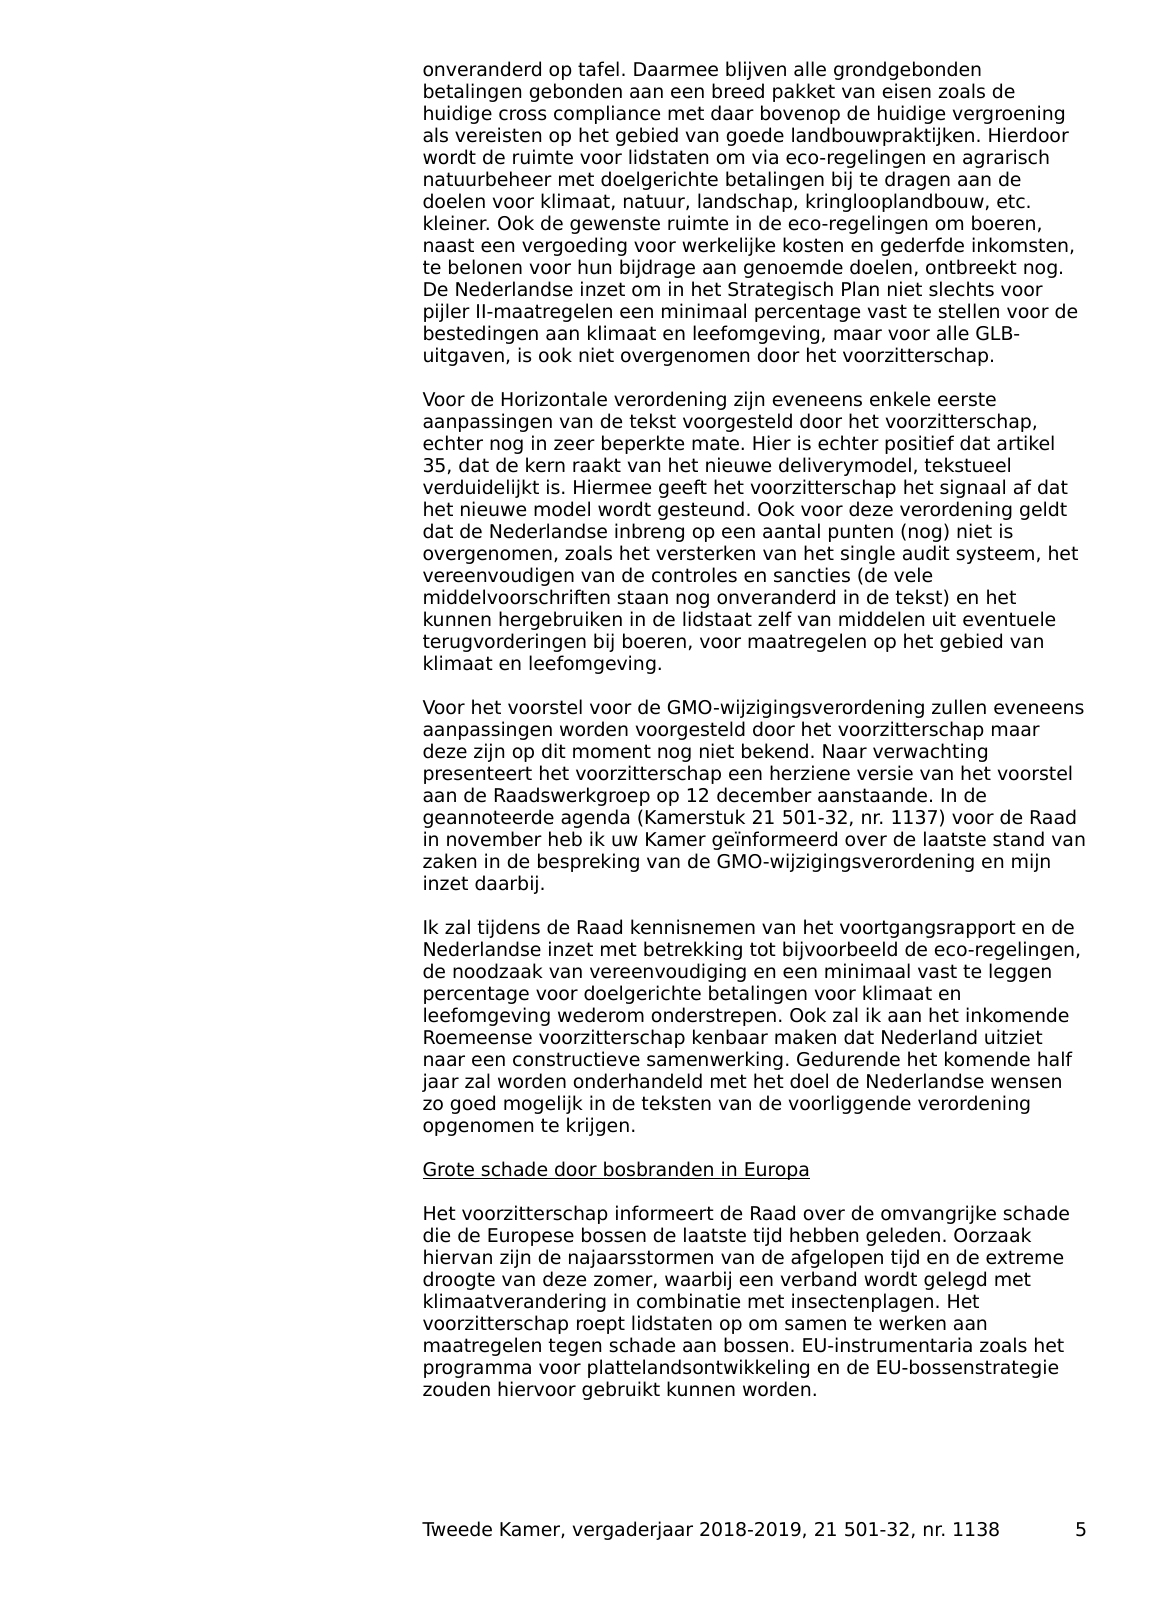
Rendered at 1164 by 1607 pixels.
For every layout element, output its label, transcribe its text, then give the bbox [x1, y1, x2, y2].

text Voor de Horizontale verordening zijn eveneens enkele eerste aanpassingen van de tekst voorgesteld door het voorzitterschap, echter nog in zeer beperkte mate. Hier is echter positief dat artikel 35, dat de kern raakt van het nieuwe deliverymodel, tekstueel verduidelijkt is. Hiermee geeft het voorzitterschap het signaal af dat het nieuwe model wordt gesteund. Ook voor deze verordening geldt dat de Nederlandse inbreng op een aantal punten (nog) niet is overgenomen, zoals het versterken van het single audit systeem, het vereenvoudigen van de controles en sancties (de vele middelvoorschriften staan nog onveranderd in de tekst) en het kunnen hergebruiken in de lidstaat zelf van middelen uit eventuele terugvorderingen bij boeren, voor maatregelen op het gebied van klimaat en leefomgeving. [422, 389, 1087, 675]
text Voor het voorstel voor de GMO-wijzigingsverordening zullen eveneens aanpassingen worden voorgesteld door het voorzitterschap maar deze zijn op dit moment nog niet bekend. Naar verwachting presenteert het voorzitterschap een herziene versie van het voorstel aan de Raadswerkgroep op 12 december aanstaande. In de geannoteerde agenda (Kamerstuk 21 501-32, nr. 1137) voor de Raad in november heb ik uw Kamer geïnformeerd over de laatste stand van zaken in de bespreking van de GMO-wijzigingsverordening en mijn inzet daarbij. [422, 697, 1087, 895]
subtitle Grote schade door bosbranden in Europa [422, 1159, 1087, 1181]
text onveranderd op tafel. Daarmee blijven alle grondgebonden betalingen gebonden aan een breed pakket van eisen zoals de huidige cross compliance met daar bovenop de huidige vergroening als vereisten op het gebied van goede landbouwpraktijken. Hierdoor wordt de ruimte voor lidstaten om via eco-regelingen en agrarisch natuurbeheer met doelgerichte betalingen bij te dragen aan de doelen voor klimaat, natuur, landschap, kringlooplandbouw, etc. kleiner. Ook de gewenste ruimte in de eco-regelingen om boeren, naast een vergoeding voor werkelijke kosten en gederfde inkomsten, te belonen voor hun bijdrage aan genoemde doelen, ontbreekt nog. De Nederlandse inzet om in het Strategisch Plan niet slechts voor pijler II-maatregelen een minimaal percentage vast te stellen voor de bestedingen aan klimaat en leefomgeving, maar voor alle GLB-uitgaven, is ook niet overgenomen door het voorzitterschap. [422, 59, 1087, 367]
text Ik zal tijdens de Raad kennisnemen van het voortgangsrapport en de Nederlandse inzet met betrekking tot bijvoorbeeld de eco-regelingen, de noodzaak van vereenvoudiging en een minimaal vast te leggen percentage voor doelgerichte betalingen voor klimaat en leefomgeving wederom onderstrepen. Ook zal ik aan het inkomende Roemeense voorzitterschap kenbaar maken dat Nederland uitziet naar een constructieve samenwerking. Gedurende het komende half jaar zal worden onderhandeld met het doel de Nederlandse wensen zo goed mogelijk in de teksten van de voorliggende verordening opgenomen te krijgen. [422, 917, 1087, 1137]
text Het voorzitterschap informeert de Raad over de omvangrijke schade die de Europese bossen de laatste tijd hebben geleden. Oorzaak hiervan zijn de najaarsstormen van de afgelopen tijd en de extreme droogte van deze zomer, waarbij een verband wordt gelegd met klimaatverandering in combinatie met insectenplagen. Het voorzitterschap roept lidstaten op om samen te werken aan maatregelen tegen schade aan bossen. EU-instrumentaria zoals het programma voor plattelandsontwikkeling en de EU-bossenstrategie zouden hiervoor gebruikt kunnen worden. [422, 1203, 1087, 1401]
